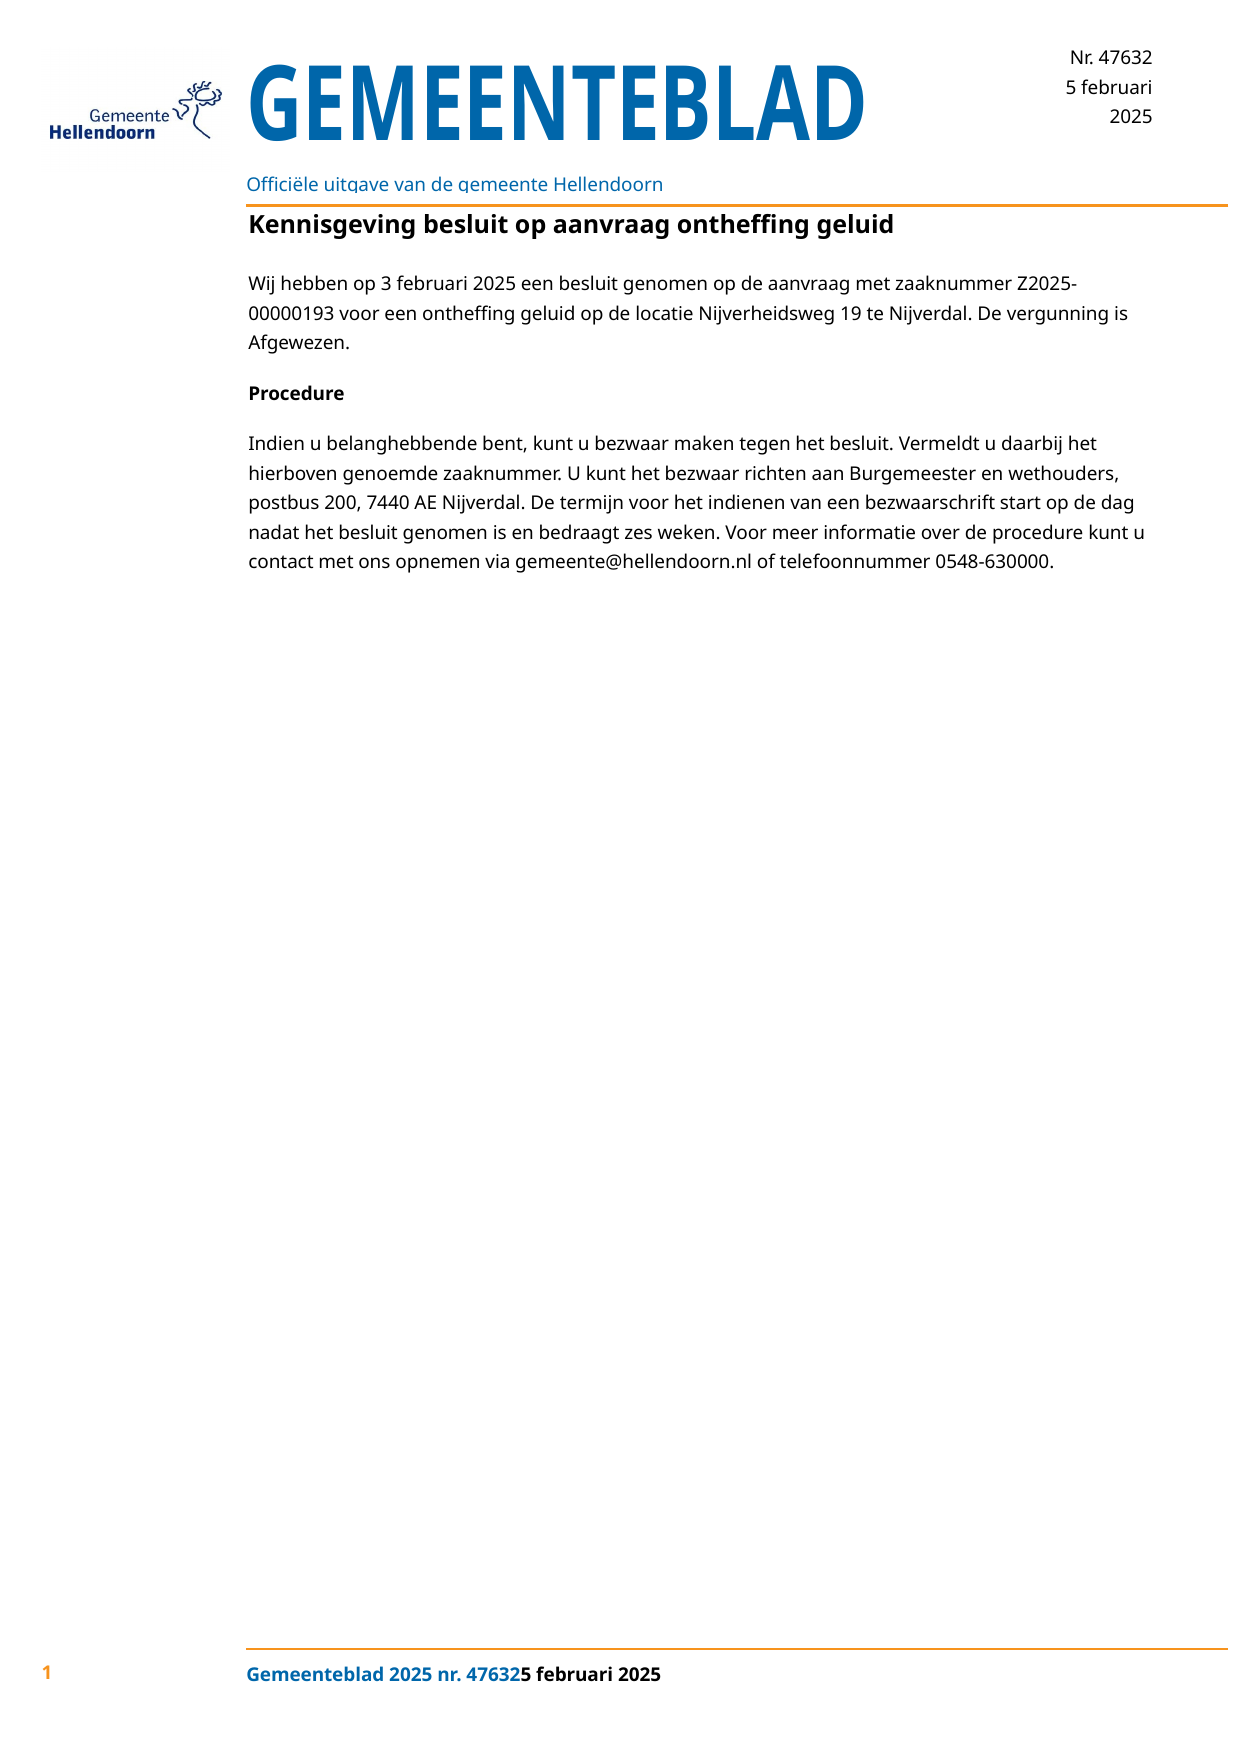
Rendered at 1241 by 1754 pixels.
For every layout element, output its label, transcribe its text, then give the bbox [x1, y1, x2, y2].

picture [41, 47, 231, 172]
text Kennisgeving besluit op aanvraag ontheffing geluid [248, 207, 1152, 241]
text Indien u belanghebbende bent, kunt u bezwaar maken tegen het besluit. Vermeldt u daarbij het hierboven genoemde zaaknummer. U kunt het bezwaar richten aan Burgemeester en wethouders, postbus 200, 7440 AE Nijverdal. De termijn voor het indienen van een bezwaarschrift start op de dag nadat het besluit genomen is en bedraagt zes weken. Voor meer informatie over de procedure kunt u contact met ons opnemen via gemeente@hellendoorn.nl of telefoonnummer 0548-630000. [248, 430, 1152, 574]
text Wij hebben op 3 februari 2025 een besluit genomen op de aanvraag met zaaknummer Z2025-00000193 voor een ontheffing geluid op de locatie Nijverheidsweg 19 te Nijverdal. De vergunning is Afgewezen. [248, 270, 1152, 355]
text Procedure [248, 380, 1152, 406]
